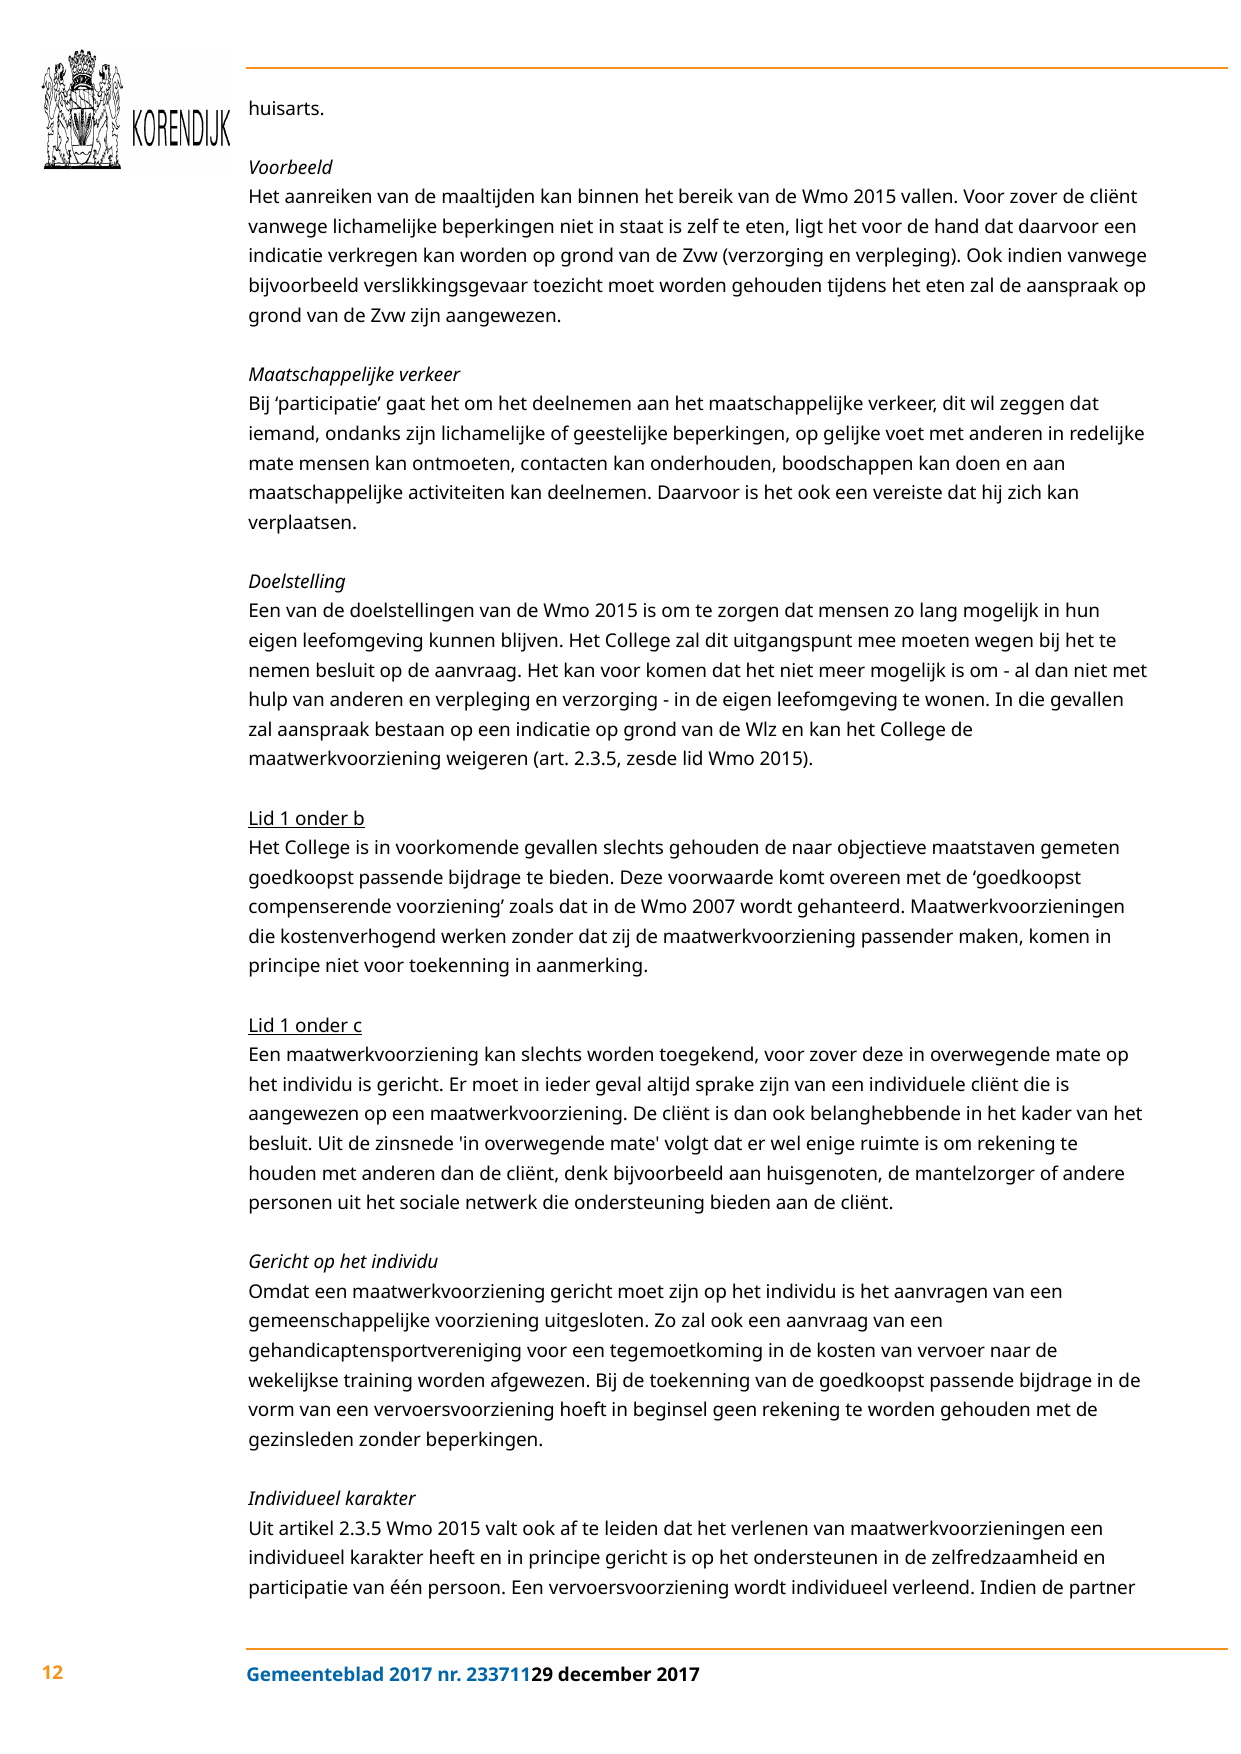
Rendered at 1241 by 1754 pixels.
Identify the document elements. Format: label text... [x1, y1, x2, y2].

text Doelstelling [248, 568, 1152, 594]
text Lid 1 onder b [248, 805, 1152, 831]
text Voorbeeld [248, 154, 1152, 180]
text Lid 1 onder c [248, 1012, 1152, 1038]
text Een van de doelstellingen van de Wmo 2015 is om te zorgen dat mensen zo lang mogelijk in hun eigen leefomgeving kunnen blijven. Het College zal dit uitgangspunt mee moeten wegen bij het te nemen besluit op de aanvraag. Het kan voor komen dat het niet meer mogelijk is om - al dan niet met hulp van anderen en verpleging en verzorging - in de eigen leefomgeving te wonen. In die gevallen zal aanspraak bestaan op een indicatie op grond van de Wlz en kan het College de maatwerkvoorziening weigeren (art. 2.3.5, zesde lid Wmo 2015). [248, 598, 1152, 771]
text Individueel karakter [248, 1485, 1152, 1511]
text Maatschappelijke verkeer [248, 361, 1152, 387]
picture [41, 47, 231, 172]
text Gericht op het individu [248, 1248, 1152, 1274]
text Omdat een maatwerkvoorziening gericht moet zijn op het individu is het aanvragen van een gemeenschappelijke voorziening uitgesloten. Zo zal ook een aanvraag van een gehandicaptensportvereniging voor een tegemoetkoming in de kosten van vervoer naar de wekelijkse training worden afgewezen. Bij de toekenning van de goedkoopst passende bijdrage in de vorm van een vervoersvoorziening hoeft in beginsel geen rekening te worden gehouden met de gezinsleden zonder beperkingen. [248, 1278, 1152, 1452]
text Een maatwerkvoorziening kan slechts worden toegekend, voor zover deze in overwegende mate op het individu is gericht. Er moet in ieder geval altijd sprake zijn van een individuele cliënt die is aangewezen op een maatwerkvoorziening. De cliënt is dan ook belanghebbende in het kader van het besluit. Uit de zinsnede 'in overwegende mate' volgt dat er wel enige ruimte is om rekening te houden met anderen dan de cliënt, denk bijvoorbeeld aan huisgenoten, de mantelzorger of andere personen uit het sociale netwerk die ondersteuning bieden aan de cliënt. [248, 1041, 1152, 1215]
text huisarts. [248, 95, 1152, 121]
text Het aanreiken van de maaltijden kan binnen het bereik van de Wmo 2015 vallen. Voor zover de cliënt vanwege lichamelijke beperkingen niet in staat is zelf te eten, ligt het voor de hand dat daarvoor een indicatie verkregen kan worden op grond van de Zvw (verzorging en verpleging). Ook indien vanwege bijvoorbeeld verslikkingsgevaar toezicht moet worden gehouden tijdens het eten zal de aanspraak op grond van de Zvw zijn aangewezen. [248, 183, 1152, 328]
text Uit artikel 2.3.5 Wmo 2015 valt ook af te leiden dat het verlenen van maatwerkvoorzieningen een individueel karakter heeft en in principe gericht is op het ondersteunen in de zelfredzaamheid en participatie van één persoon. Een vervoersvoorziening wordt individueel verleend. Indien de partner [248, 1515, 1152, 1600]
text Het College is in voorkomende gevallen slechts gehouden de naar objectieve maatstaven gemeten goedkoopst passende bijdrage te bieden. Deze voorwaarde komt overeen met de ‘goedkoopst compenserende voorziening’ zoals dat in de Wmo 2007 wordt gehanteerd. Maatwerkvoorzieningen die kostenverhogend werken zonder dat zij de maatwerkvoorziening passender maken, komen in principe niet voor toekenning in aanmerking. [248, 834, 1152, 978]
text Bij ‘participatie’ gaat het om het deelnemen aan het maatschappelijke verkeer, dit wil zeggen dat iemand, ondanks zijn lichamelijke of geestelijke beperkingen, op gelijke voet met anderen in redelijke mate mensen kan ontmoeten, contacten kan onderhouden, boodschappen kan doen en aan maatschappelijke activiteiten kan deelnemen. Daarvoor is het ook een vereiste dat hij zich kan verplaatsen. [248, 391, 1152, 535]
